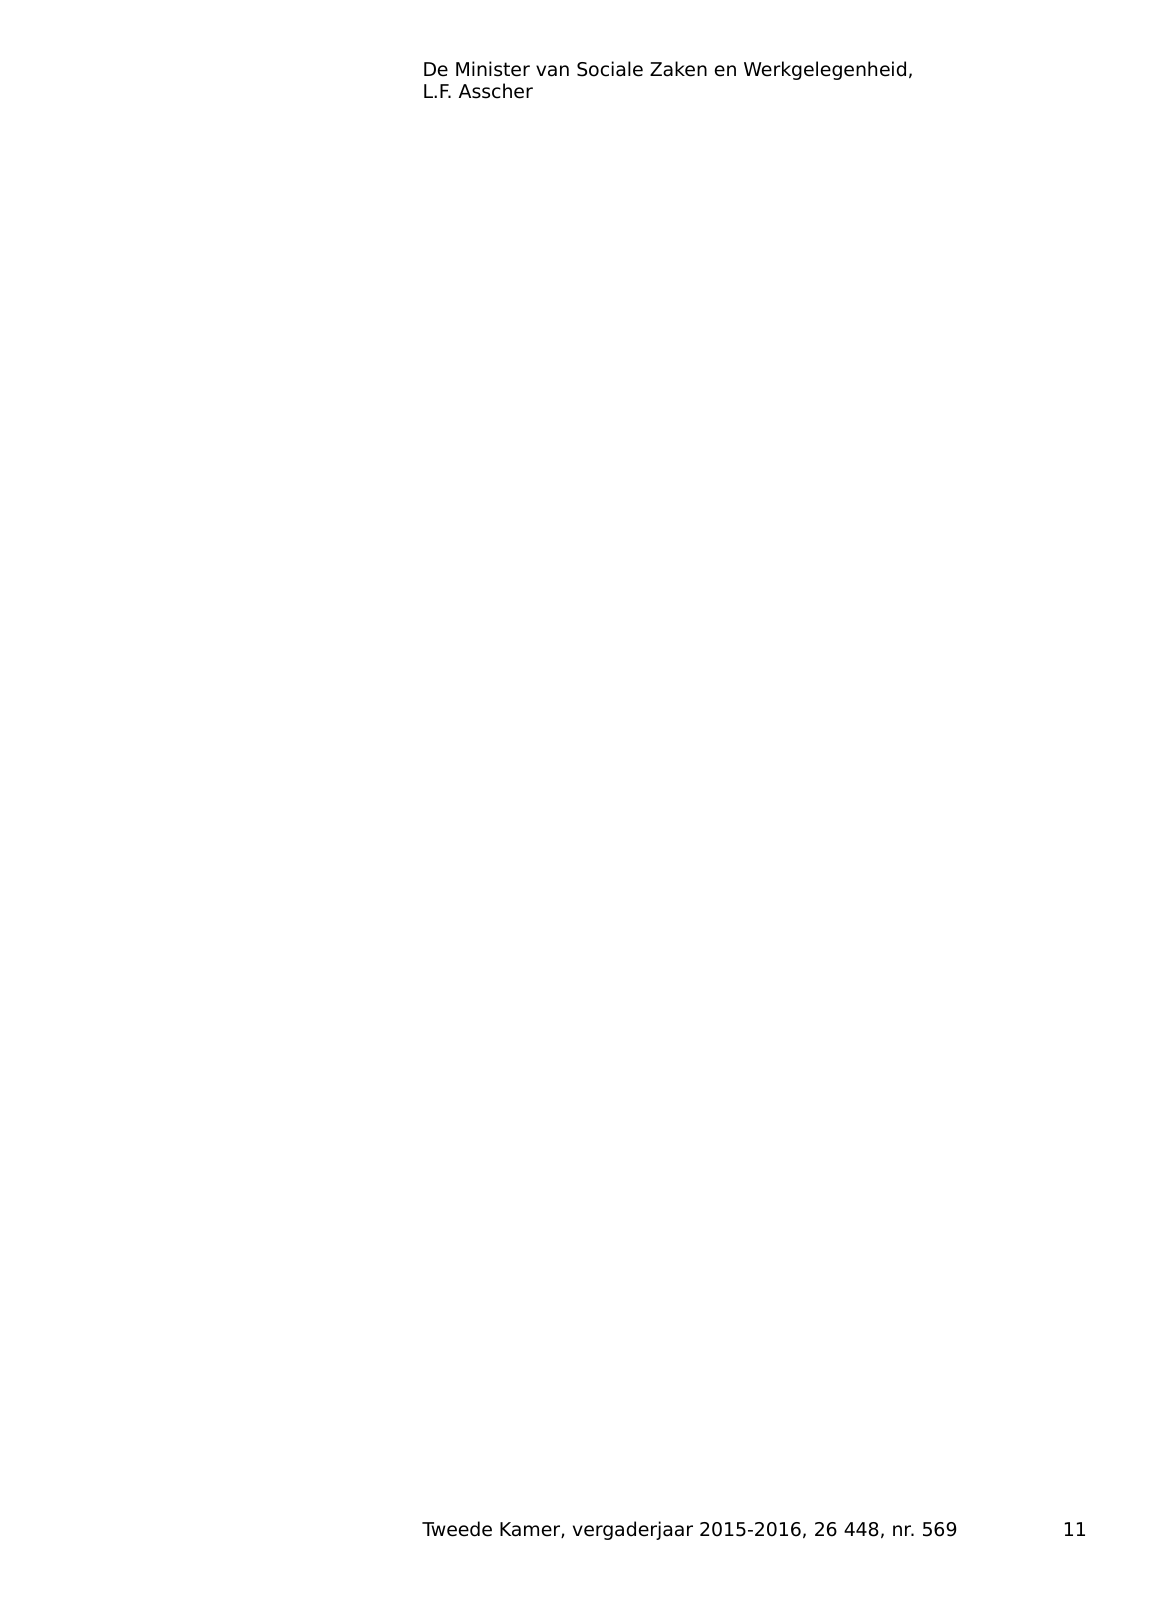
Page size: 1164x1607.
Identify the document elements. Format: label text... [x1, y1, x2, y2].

text De Minister van Sociale Zaken en Werkgelegenheid, L.F. Asscher [422, 59, 1087, 103]
